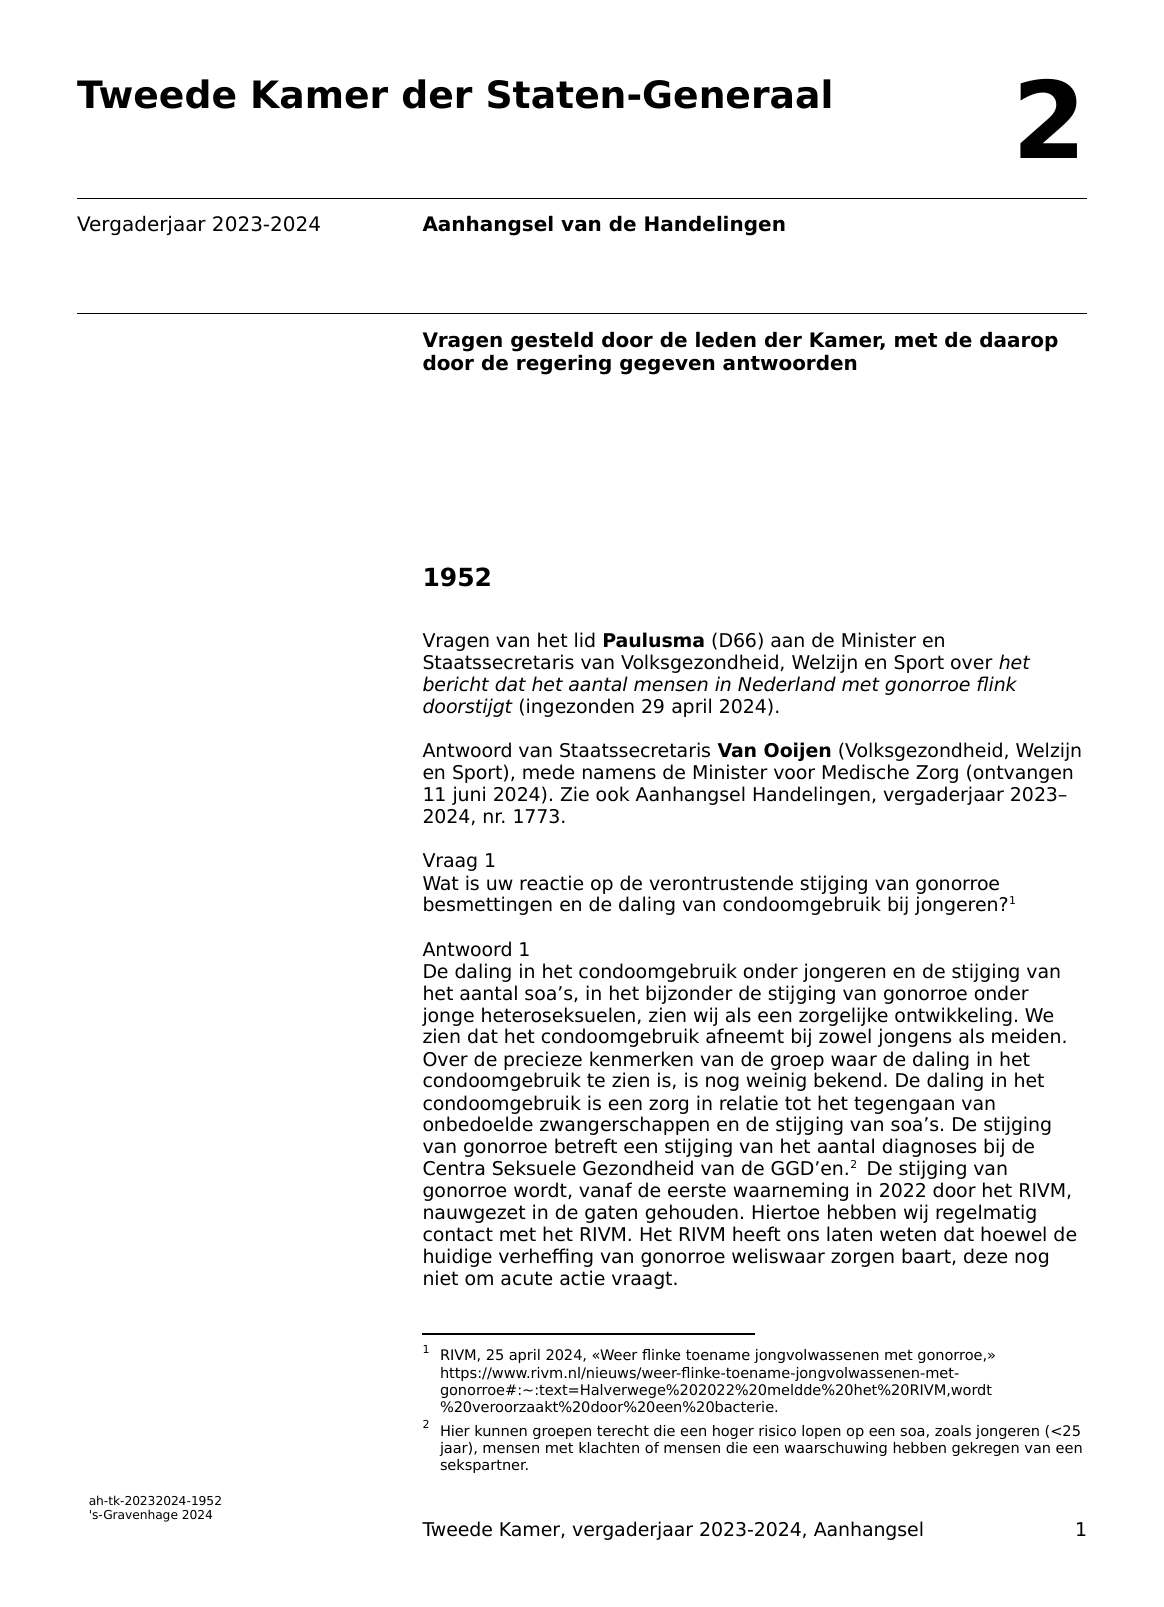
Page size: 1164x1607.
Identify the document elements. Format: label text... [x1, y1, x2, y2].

table_header Tweede Kamer der Staten-Generaal [77, 59, 886, 198]
table_cell Vragen gesteld door de leden der Kamer, met de daarop door de regering gegeven antwoorden [422, 314, 1087, 375]
text Vraag 1 [422, 850, 1087, 872]
text Vragen van het lid Paulusma (D66) aan de Minister en Staatssecretaris van Volksgezondheid, Welzijn en Sport over het bericht dat het aantal mensen in Nederland met gonorroe flink doorstijgt (ingezonden 29 april 2024). [422, 630, 1087, 718]
text Hier kunnen groepen terecht die een hoger risico lopen op een soa, zoals jongeren (<25 jaar), mensen met klachten of mensen die een waarschuwing hebben gekregen van een sekspartner. [422, 1418, 1087, 1474]
text Antwoord 1 [422, 938, 1087, 961]
text Wat is uw reactie op de verontrustende stijging van gonorroe besmettingen en de daling van condoomgebruik bij jongeren? [422, 872, 1087, 916]
text RIVM, 25 april 2024, «Weer flinke toename jongvolwassenen met gonorroe,» https://www.rivm.nl/nieuws/weer-flinke-toename-jongvolwassenen-met-gonorroe#:~:text=Halverwege%202022%20meldde%20het%20RIVM,wordt%20veroorzaakt%20door%20een%20bacterie. [422, 1343, 1087, 1416]
table_header 2 [886, 59, 1087, 198]
text De daling in het condoomgebruik onder jongeren en de stijging van het aantal soa’s, in het bijzonder de stijging van gonorroe onder jonge heteroseksuelen, zien wij als een zorgelijke ontwikkeling. We zien dat het condoomgebruik afneemt bij zowel jongens als meiden. Over de precieze kenmerken van de groep waar de daling in het condoomgebruik te zien is, is nog weinig bekend. De daling in het condoomgebruik is een zorg in relatie tot het tegengaan van onbedoelde zwangerschappen en de stijging van soa’s. De stijging van gonorroe betreft een stijging van het aantal diagnoses bij de Centra Seksuele Gezondheid van de GGD’en. De stijging van gonorroe wordt, vanaf de eerste waarneming in 2022 door het RIVM, nauwgezet in de gaten gehouden. Hiertoe hebben wij regelmatig contact met het RIVM. Het RIVM heeft ons laten weten dat hoewel de huidige verheffing van gonorroe weliswaar zorgen baart, deze nog niet om acute actie vraagt. [422, 961, 1087, 1290]
table_cell [77, 314, 422, 375]
text ah-tk-20232024-1952 [88, 1494, 323, 1508]
text Antwoord van Staatssecretaris Van Ooijen (Volksgezondheid, Welzijn en Sport), mede namens de Minister voor Medische Zorg (ontvangen 11 juni 2024). Zie ook Aanhangsel Handelingen, vergaderjaar 2023–2024, nr. 1773. [422, 740, 1087, 828]
text 's-Gravenhage 2024 [88, 1508, 323, 1522]
table_cell Aanhangsel van de Handelingen [422, 199, 1087, 313]
table_cell Vergaderjaar 2023-2024 [77, 199, 422, 313]
text 1952 [422, 563, 1087, 592]
